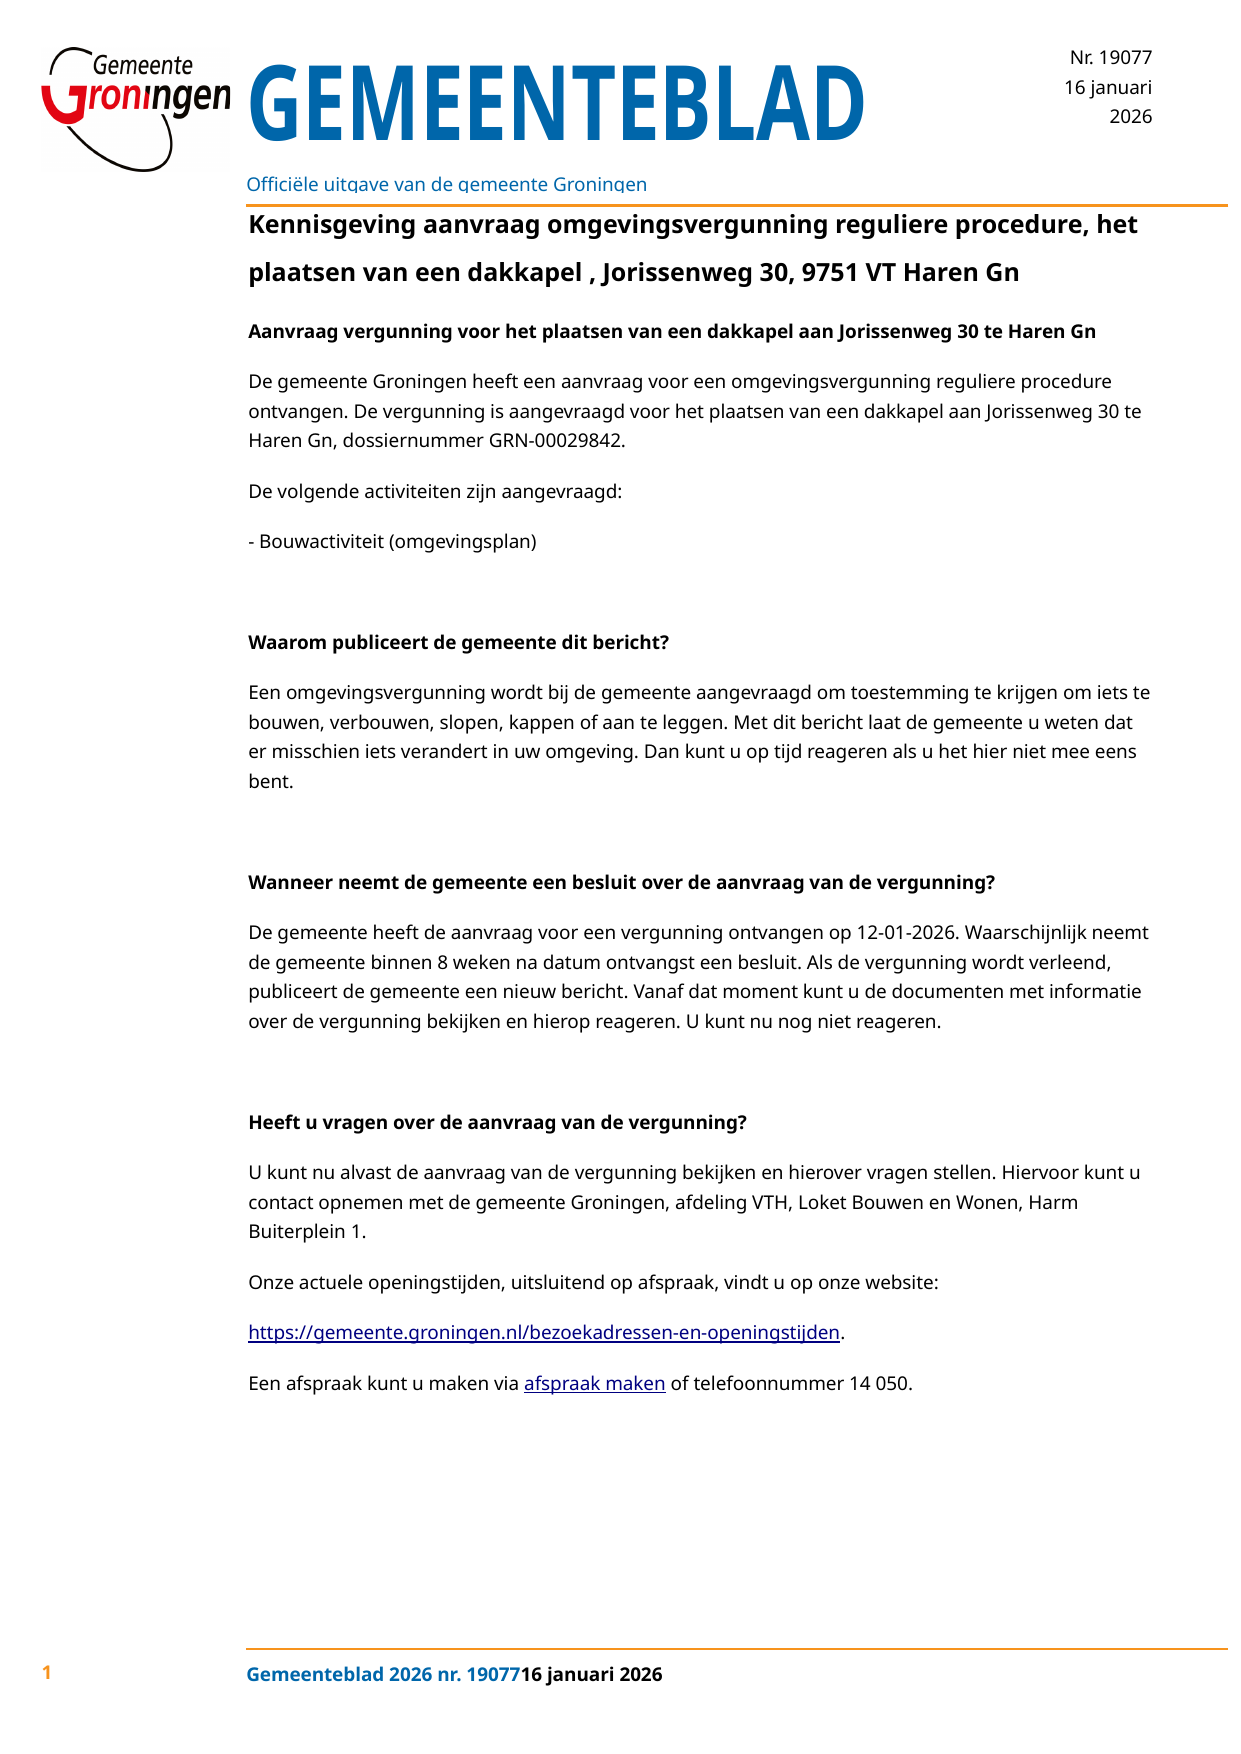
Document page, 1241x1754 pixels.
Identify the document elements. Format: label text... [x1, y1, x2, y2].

text Aanvraag vergunning voor het plaatsen van een dakkapel aan Jorissenweg 30 te Haren Gn [248, 318, 1152, 344]
text De gemeente Groningen heeft een aanvraag voor een omgevingsvergunning reguliere procedure ontvangen. De vergunning is aangevraagd voor het plaatsen van een dakkapel aan Jorissenweg 30 te Haren Gn, dossiernummer GRN-00029842. [248, 368, 1152, 453]
text Een afspraak kunt u maken via afspraak maken of telefoonnummer 14 050. [248, 1370, 1152, 1396]
text - Bouwactiviteit (omgevingsplan) [248, 528, 1152, 554]
text Wanneer neemt de gemeente een besluit over de aanvraag van de vergunning? [248, 869, 1152, 895]
text https://gemeente.groningen.nl/bezoekadressen-en-openingstijden. [248, 1319, 1152, 1345]
text De volgende activiteiten zijn aangevraagd: [248, 478, 1152, 504]
text Een omgevingsvergunning wordt bij de gemeente aangevraagd om toestemming te krijgen om iets te bouwen, verbouwen, slopen, kappen of aan te leggen. Met dit bericht laat de gemeente u weten dat er misschien iets verandert in uw omgeving. Dan kunt u op tijd reageren als u het hier niet mee eens bent. [248, 679, 1152, 794]
text De gemeente heeft de aanvraag voor een vergunning ontvangen op 12-01-2026. Waarschijnlijk neemt de gemeente binnen 8 weken na datum ontvangst een besluit. Als de vergunning wordt verleend, publiceert de gemeente een nieuw bericht. Vanaf dat moment kunt u de documenten met informatie over de vergunning bekijken en hierop reageren. U kunt nu nog niet reageren. [248, 919, 1152, 1034]
text Kennisgeving aanvraag omgevingsvergunning reguliere procedure, het plaatsen van een dakkapel , Jorissenweg 30, 9751 VT Haren Gn [248, 207, 1152, 288]
picture [41, 47, 231, 172]
text Heeft u vragen over de aanvraag van de vergunning? [248, 1109, 1152, 1135]
text U kunt nu alvast de aanvraag van de vergunning bekijken en hierover vragen stellen. Hiervoor kunt u contact opnemen met de gemeente Groningen, afdeling VTH, Loket Bouwen en Wonen, Harm Buiterplein 1. [248, 1159, 1152, 1244]
text Waarom publiceert de gemeente dit bericht? [248, 629, 1152, 655]
text Onze actuele openingstijden, uitsluitend op afspraak, vindt u op onze website: [248, 1269, 1152, 1295]
